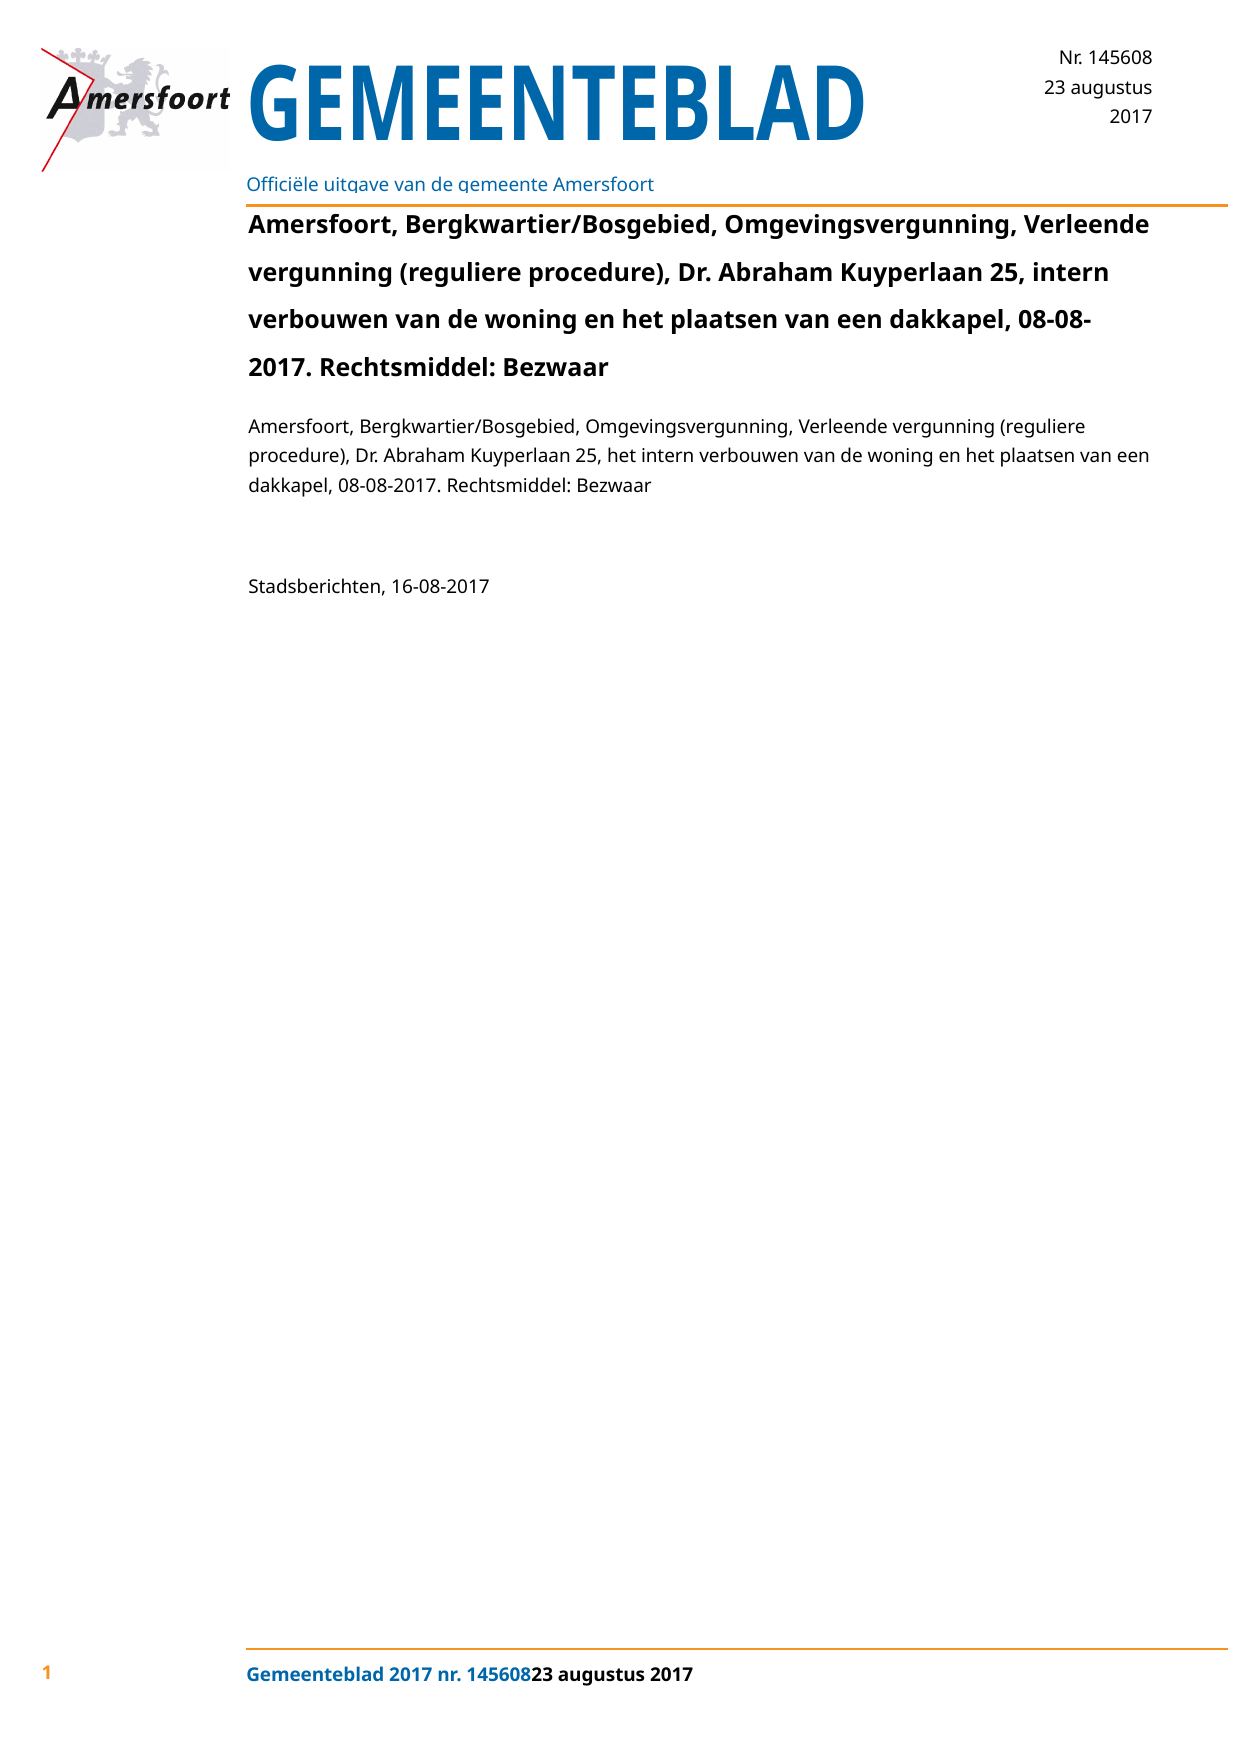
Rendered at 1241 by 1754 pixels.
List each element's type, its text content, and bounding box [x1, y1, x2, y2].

text Amersfoort, Bergkwartier/Bosgebied, Omgevingsvergunning, Verleende vergunning (reguliere procedure), Dr. Abraham Kuyperlaan 25, het intern verbouwen van de woning en het plaatsen van een dakkapel, 08-08-2017. Rechtsmiddel: Bezwaar [248, 413, 1152, 498]
text Stadsberichten, 16-08-2017 [248, 573, 1152, 599]
text Amersfoort, Bergkwartier/Bosgebied, Omgevingsvergunning, Verleende vergunning (reguliere procedure), Dr. Abraham Kuyperlaan 25, intern verbouwen van de woning en het plaatsen van een dakkapel, 08-08-2017. Rechtsmiddel: Bezwaar [248, 207, 1152, 384]
picture [41, 47, 231, 172]
